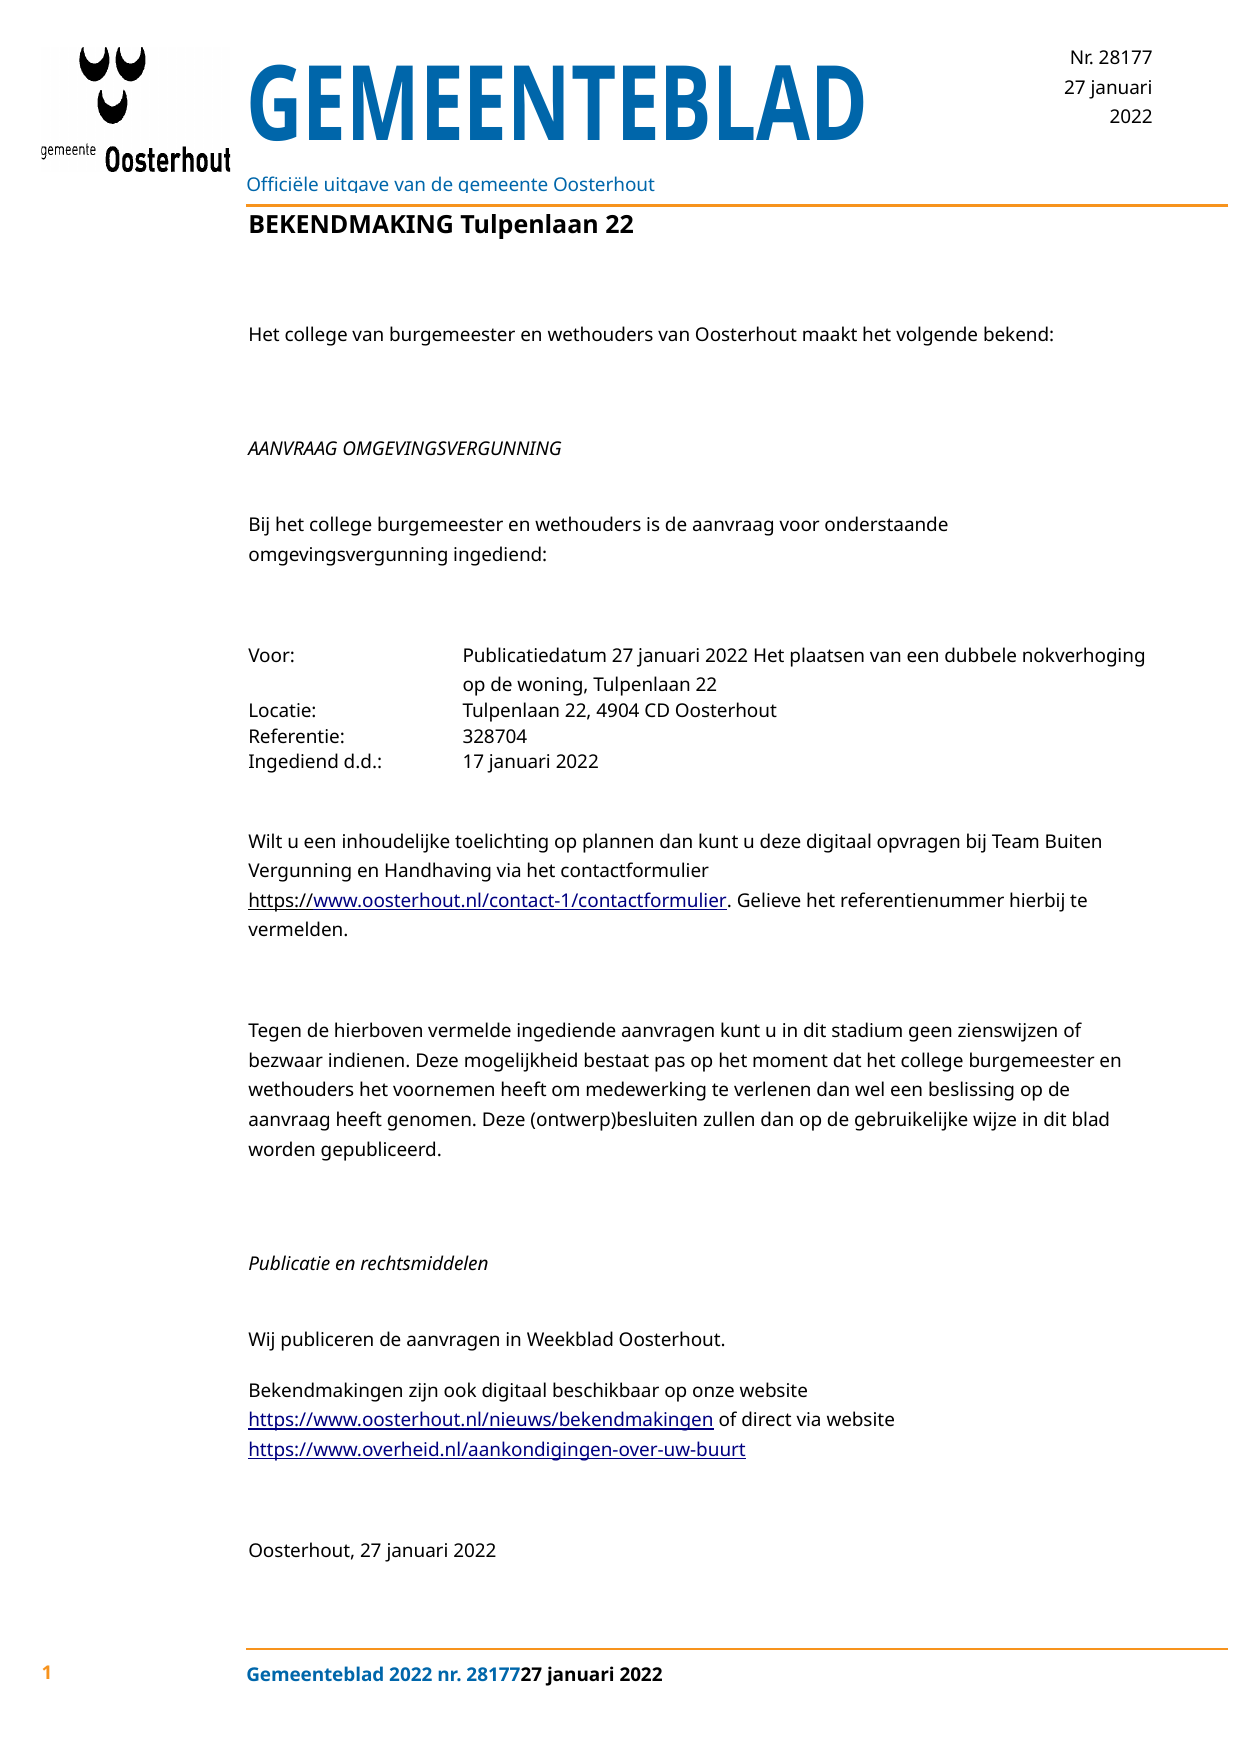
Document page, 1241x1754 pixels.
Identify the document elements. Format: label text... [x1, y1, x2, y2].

text Het college van burgemeester en wethouders van Oosterhout maakt het volgende bekend: [248, 321, 1152, 346]
table_cell 17 januari 2022 [462, 749, 1152, 774]
table_cell 328704 [462, 723, 1152, 748]
text Publicatie en rechtsmiddelen [248, 1250, 1152, 1276]
text Tegen de hierboven vermelde ingediende aanvragen kunt u in dit stadium geen zienswijzen of bezwaar indienen. Deze mogelijkheid bestaat pas op het moment dat het college burgemeester en wethouders het voornemen heeft om medewerking te verlenen dan wel een beslissing op de aanvraag heeft genomen. Deze (ontwerp)besluiten zullen dan op de gebruikelijke wijze in dit blad worden gepubliceerd. [248, 1017, 1152, 1162]
text Wilt u een inhoudelijke toelichting op plannen dan kunt u deze digitaal opvragen bij Team Buiten Vergunning en Handhaving via het contactformulier https://www.oosterhout.nl/contact-1/contactformulier. Gelieve het referentienummer hierbij te vermelden. [248, 828, 1152, 942]
table_header Publicatiedatum 27 januari 2022 Het plaatsen van een dubbele nokverhoging op de woning, Tulpenlaan 22 [462, 642, 1152, 697]
text AANVRAAG OMGEVINGSVERGUNNING [248, 435, 1152, 461]
table_cell Ingediend d.d.: [248, 749, 462, 774]
text Bij het college burgemeester en wethouders is de aanvraag voor onderstaande omgevingsvergunning ingediend: [248, 511, 1152, 567]
table_cell Locatie: [248, 697, 462, 723]
text Wij publiceren de aanvragen in Weekblad Oosterhout. [248, 1326, 1152, 1352]
table_cell Tulpenlaan 22, 4904 CD Oosterhout [462, 697, 1152, 723]
table_header Voor: [248, 642, 462, 697]
text BEKENDMAKING Tulpenlaan 22 [248, 207, 1152, 241]
text Bekendmakingen zijn ook digitaal beschikbaar op onze website https://www.oosterhout.nl/nieuws/bekendmakingen of direct via website https://www.overheid.nl/aankondigingen-over-uw-buurt [248, 1377, 1152, 1462]
text Oosterhout, 27 januari 2022 [248, 1537, 1152, 1562]
picture [41, 47, 231, 172]
table_cell Referentie: [248, 723, 462, 748]
